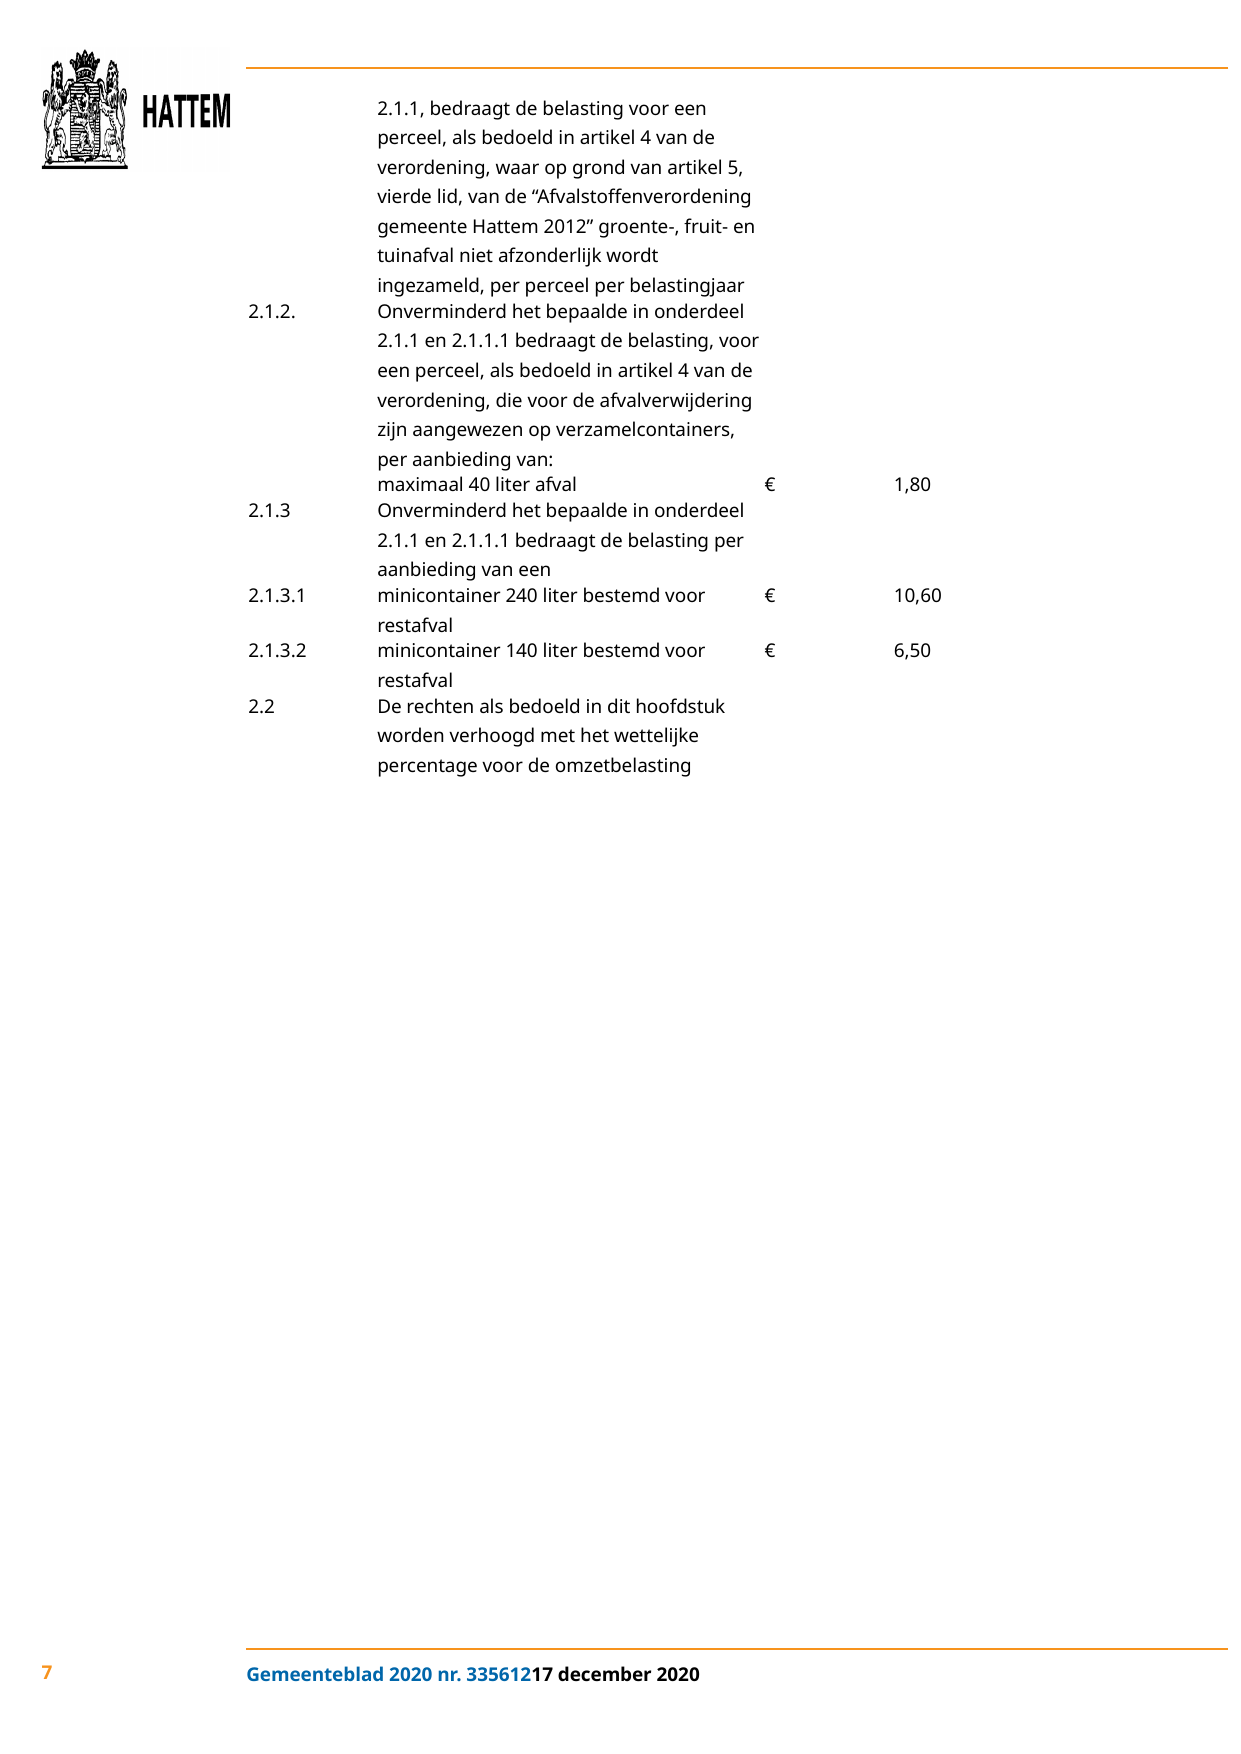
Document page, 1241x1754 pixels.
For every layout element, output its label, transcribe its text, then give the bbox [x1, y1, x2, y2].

table_cell [894, 298, 1152, 472]
table_cell [248, 95, 377, 298]
table_cell [248, 472, 377, 497]
table_cell minicontainer 240 liter bestemd voor restafval [377, 582, 764, 638]
table_cell 10,60 [894, 582, 1152, 638]
table_cell 2.2 [248, 693, 377, 778]
table_cell Onverminderd het bepaalde in onderdeel 2.1.1 en 2.1.1.1 bedraagt de belasting per aanbieding van een [377, 498, 764, 582]
table_cell [764, 693, 893, 778]
table_cell € [764, 472, 893, 497]
table_cell [764, 498, 893, 582]
table_cell 6,50 [894, 638, 1152, 693]
table_cell [894, 95, 1152, 298]
table_cell 1,80 [894, 472, 1152, 497]
table_cell minicontainer 140 liter bestemd voor restafval [377, 638, 764, 693]
table_cell 2.1.2. [248, 298, 377, 472]
table_cell [764, 95, 893, 298]
table_cell [894, 498, 1152, 582]
table_cell 2.1.1, bedraagt de belasting voor een perceel, als bedoeld in artikel 4 van de verordening, waar op grond van artikel 5, vierde lid, van de “Afvalstoffenverordening gemeente Hattem 2012” groente-, fruit- en tuinafval niet afzonderlijk wordt ingezameld, per perceel per belastingjaar [377, 95, 764, 298]
table_cell € [764, 638, 893, 693]
table_cell 2.1.3 [248, 498, 377, 582]
table_cell [894, 693, 1152, 778]
table_cell Onverminderd het bepaalde in onderdeel 2.1.1 en 2.1.1.1 bedraagt de belasting, voor een perceel, als bedoeld in artikel 4 van de verordening, die voor de afvalverwijdering zijn aangewezen op verzamelcontainers, per aanbieding van: [377, 298, 764, 472]
table_cell [764, 298, 893, 472]
table_cell De rechten als bedoeld in dit hoofdstuk worden verhoogd met het wettelijke percentage voor de omzetbelasting [377, 693, 764, 778]
table_cell € [764, 582, 893, 638]
table_cell 2.1.3.2 [248, 638, 377, 693]
picture [41, 47, 231, 172]
table_cell maximaal 40 liter afval [377, 472, 764, 497]
table_cell 2.1.3.1 [248, 582, 377, 638]
